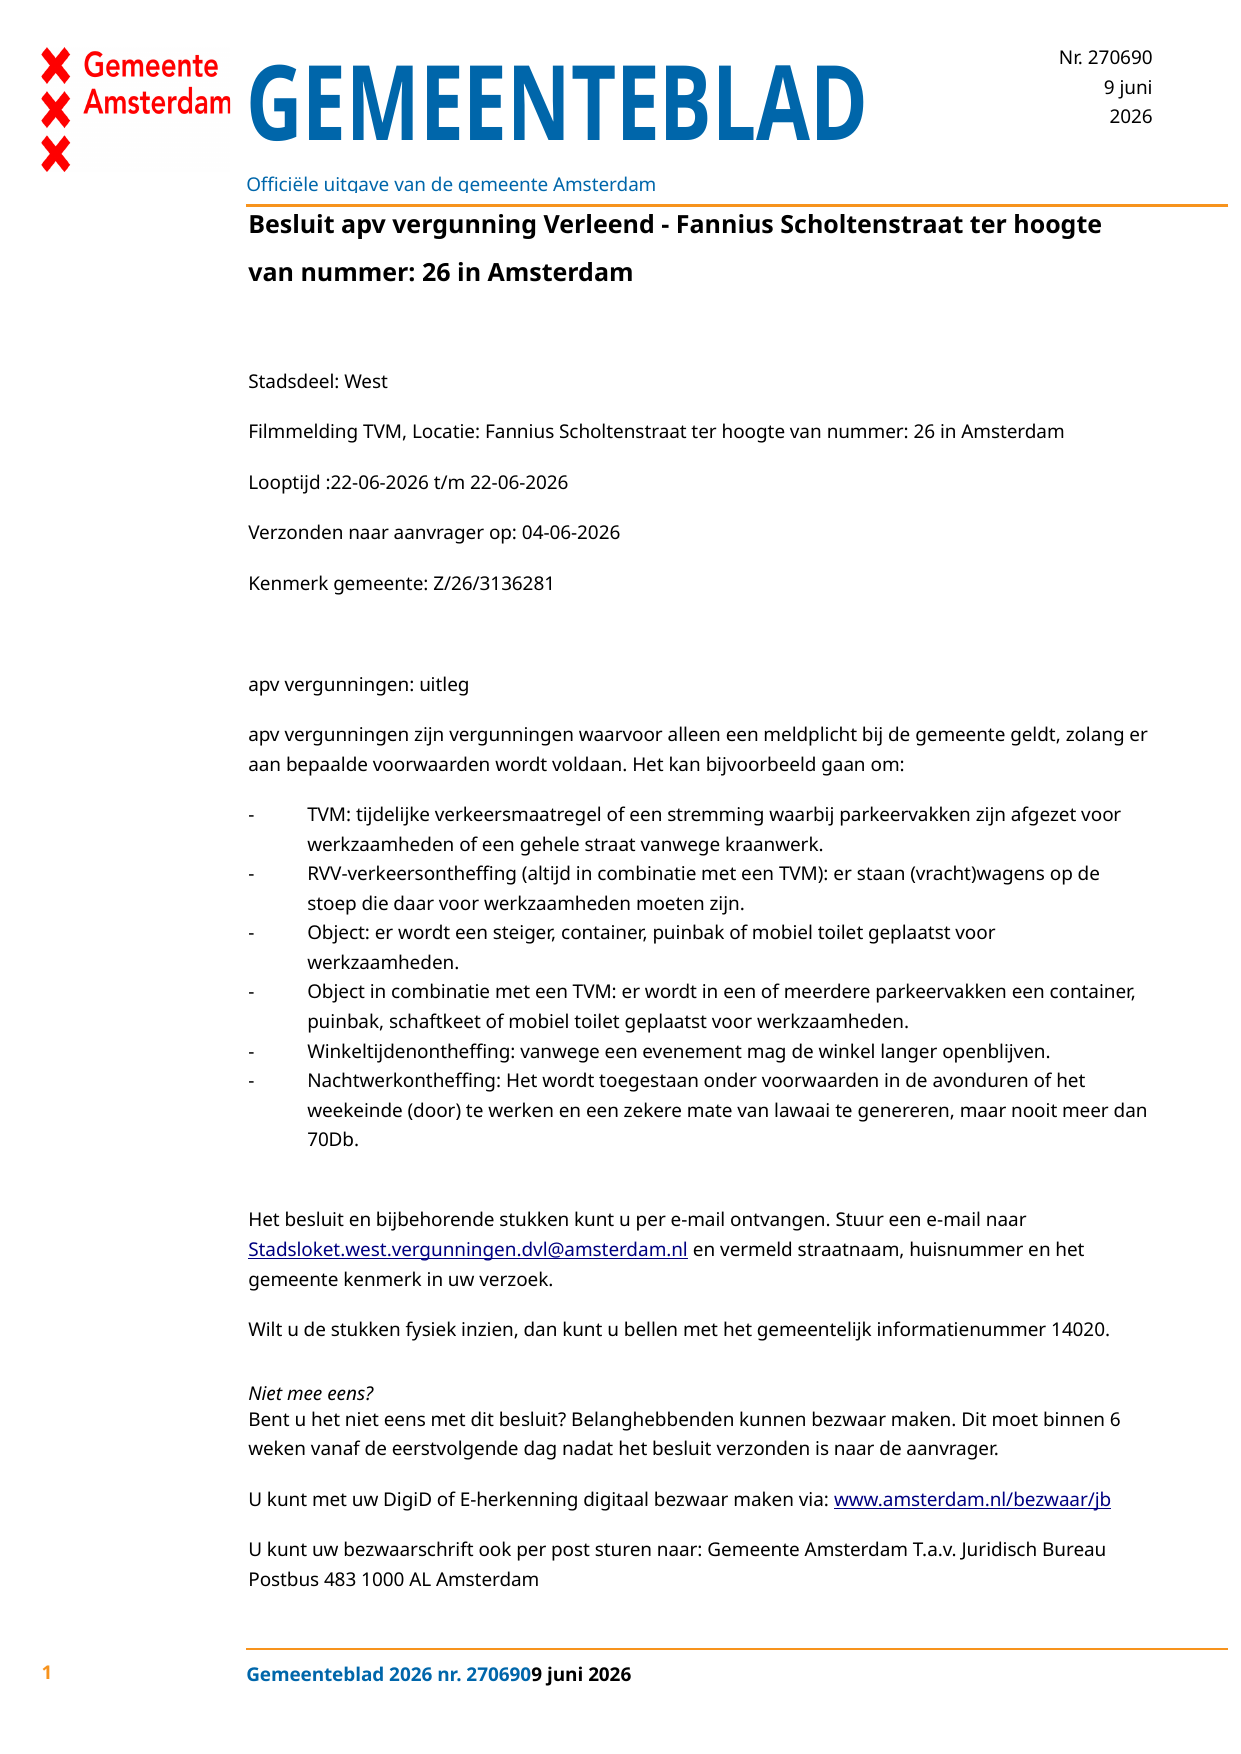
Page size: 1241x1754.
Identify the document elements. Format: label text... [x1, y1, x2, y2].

text apv vergunningen zijn vergunningen waarvoor alleen een meldplicht bij de gemeente geldt, zolang er aan bepaalde voorwaarden wordt voldaan. Het kan bijvoorbeeld gaan om: [248, 721, 1152, 777]
list Nachtwerkontheffing: Het wordt toegestaan onder voorwaarden in de avonduren of het weekeinde (door) te werken en een zekere mate van lawaai te genereren, maar nooit meer dan 70Db. [248, 1067, 1152, 1152]
text U kunt met uw DigiD of E-herkenning digitaal bezwaar maken via: www.amsterdam.nl/bezwaar/jb [248, 1486, 1152, 1512]
picture [41, 47, 231, 172]
text Looptijd :22-06-2026 t/m 22-06-2026 [248, 469, 1152, 495]
list Winkeltijdenontheffing: vanwege een evenement mag de winkel langer openblijven. [248, 1038, 1152, 1064]
text Filmmelding TVM, Locatie: Fannius Scholtenstraat ter hoogte van nummer: 26 in Amsterdam [248, 419, 1152, 444]
list Object in combinatie met een TVM: er wordt in een of meerdere parkeervakken een container, puinbak, schaftkeet of mobiel toilet geplaatst voor werkzaamheden. [248, 979, 1152, 1034]
text Kenmerk gemeente: Z/26/3136281 [248, 570, 1152, 596]
list RVV-verkeersontheffing (altijd in combinatie met een TVM): er staan (vracht)wagens op de stoep die daar voor werkzaamheden moeten zijn. [248, 860, 1152, 916]
text Besluit apv vergunning Verleend - Fannius Scholtenstraat ter hoogte van nummer: 26 in Amsterdam [248, 207, 1152, 288]
text Verzonden naar aanvrager op: 04-06-2026 [248, 519, 1152, 545]
text Stadsdeel: West [248, 368, 1152, 394]
list Object: er wordt een steiger, container, puinbak of mobiel toilet geplaatst voor werkzaamheden. [248, 919, 1152, 975]
text Niet mee eens? [248, 1380, 1152, 1406]
list TVM: tijdelijke verkeersmaatregel of een stremming waarbij parkeervakken zijn afgezet voor werkzaamheden of een gehele straat vanwege kraanwerk. [248, 801, 1152, 857]
text Bent u het niet eens met dit besluit? Belanghebbenden kunnen bezwaar maken. Dit moet binnen 6 weken vanaf de eerstvolgende dag nadat het besluit verzonden is naar de aanvrager. [248, 1406, 1152, 1461]
text apv vergunningen: uitleg [248, 671, 1152, 697]
text Het besluit en bijbehorende stukken kunt u per e-mail ontvangen. Stuur een e-mail naar Stadsloket.west.vergunningen.dvl@amsterdam.nl en vermeld straatnaam, huisnummer en het gemeente kenmerk in uw verzoek. [248, 1207, 1152, 1292]
text U kunt uw bezwaarschrift ook per post sturen naar: Gemeente Amsterdam T.a.v. Juridisch Bureau Postbus 483 1000 AL Amsterdam [248, 1536, 1152, 1592]
text Wilt u de stukken fysiek inzien, dan kunt u bellen met het gemeentelijk informatienummer 14020. [248, 1316, 1152, 1342]
